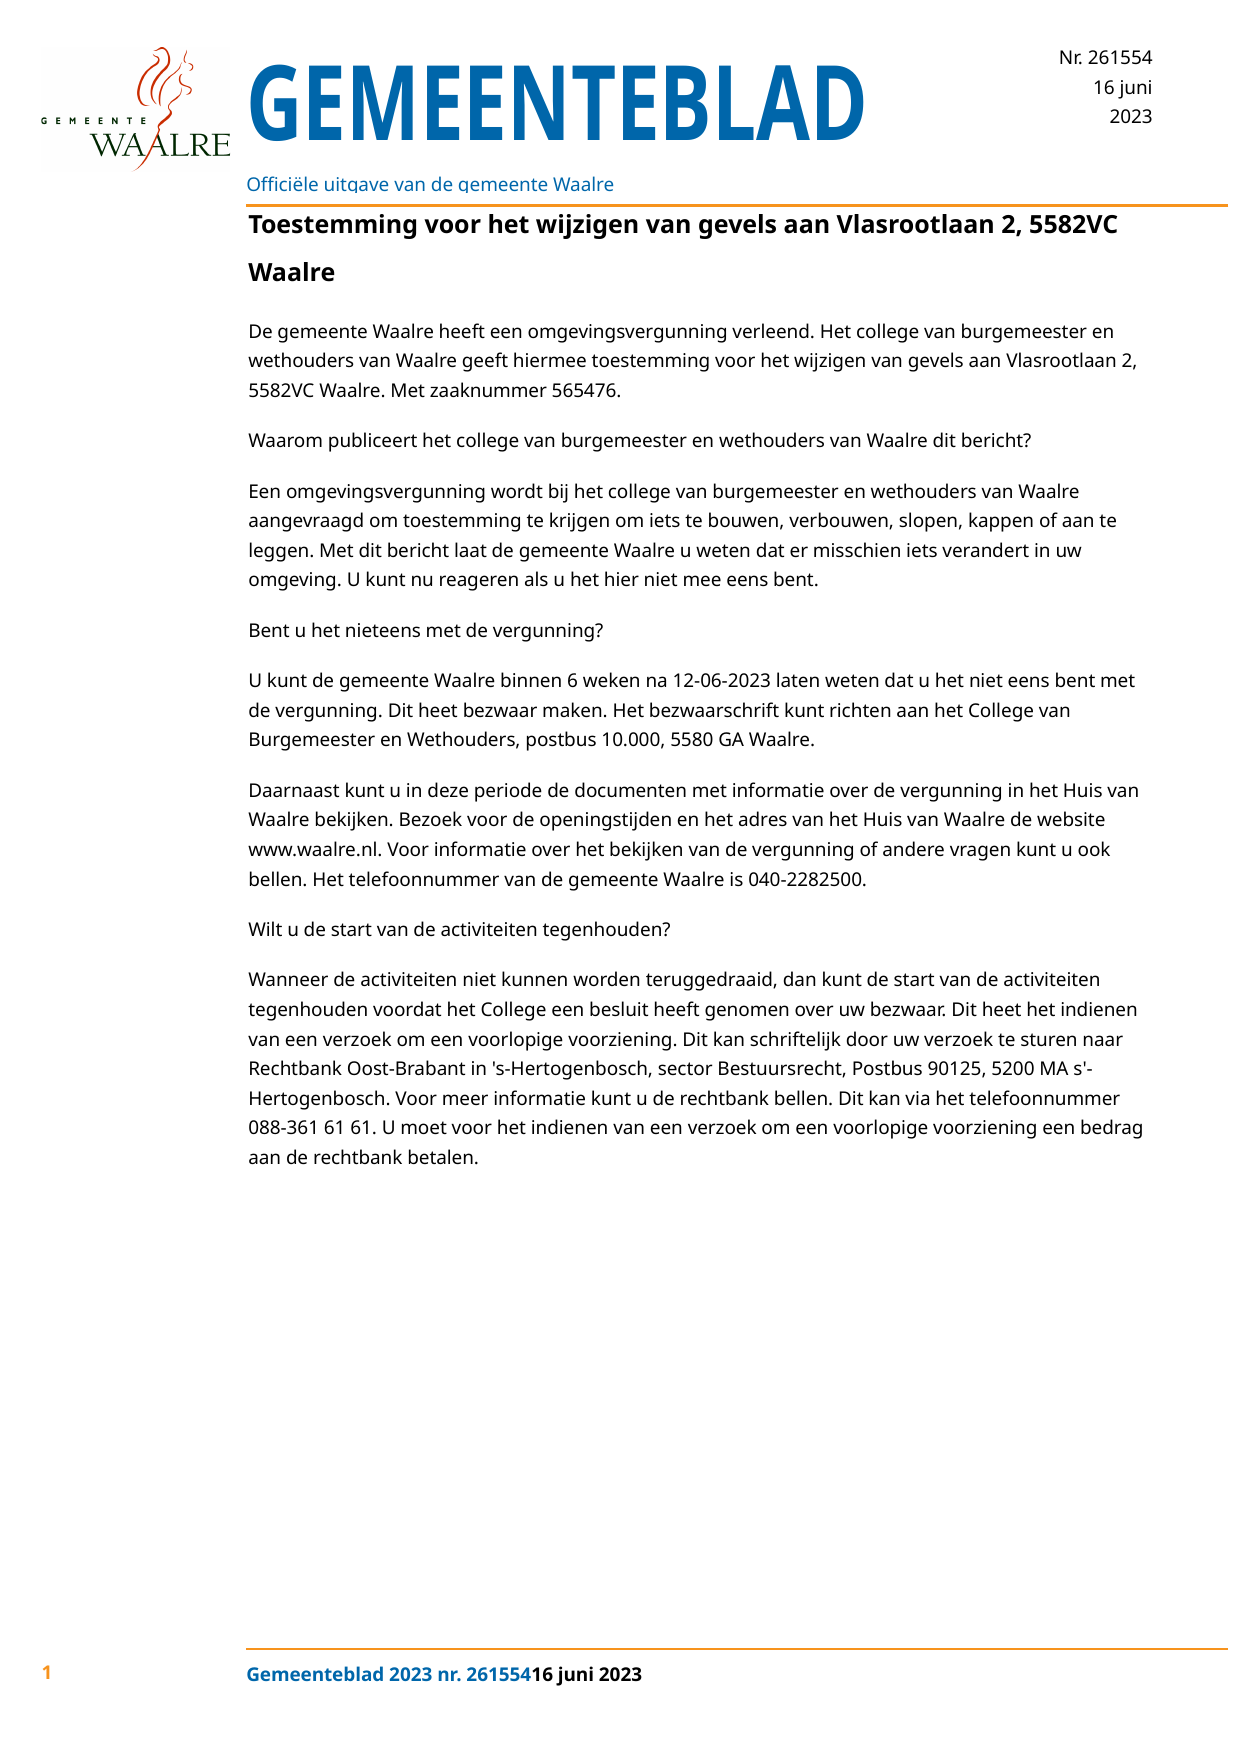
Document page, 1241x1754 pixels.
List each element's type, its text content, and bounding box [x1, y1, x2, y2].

text Daarnaast kunt u in deze periode de documenten met informatie over de vergunning in het Huis van Waalre bekijken. Bezoek voor de openingstijden en het adres van het Huis van Waalre de website www.waalre.nl. Voor informatie over het bekijken van de vergunning of andere vragen kunt u ook bellen. Het telefoonnummer van de gemeente Waalre is 040-2282500. [248, 777, 1152, 892]
text Wilt u de start van de activiteiten tegenhouden? [248, 916, 1152, 942]
text Waarom publiceert het college van burgemeester en wethouders van Waalre dit bericht? [248, 427, 1152, 453]
picture [41, 47, 231, 172]
text De gemeente Waalre heeft een omgevingsvergunning verleend. Het college van burgemeester en wethouders van Waalre geeft hiermee toestemming voor het wijzigen van gevels aan Vlasrootlaan 2, 5582VC Waalre. Met zaaknummer 565476. [248, 318, 1152, 403]
text Een omgevingsvergunning wordt bij het college van burgemeester en wethouders van Waalre aangevraagd om toestemming te krijgen om iets te bouwen, verbouwen, slopen, kappen of aan te leggen. Met dit bericht laat de gemeente Waalre u weten dat er misschien iets verandert in uw omgeving. U kunt nu reageren als u het hier niet mee eens bent. [248, 478, 1152, 592]
text Wanneer de activiteiten niet kunnen worden teruggedraaid, dan kunt de start van de activiteiten tegenhouden voordat het College een besluit heeft genomen over uw bezwaar. Dit heet het indienen van een verzoek om een voorlopige voorziening. Dit kan schriftelijk door uw verzoek te sturen naar Rechtbank Oost-Brabant in 's-Hertogenbosch, sector Bestuursrecht, Postbus 90125, 5200 MA s'-Hertogenbosch. Voor meer informatie kunt u de rechtbank bellen. Dit kan via het telefoonnummer 088-361 61 61. U moet voor het indienen van een verzoek om een voorlopige voorziening een bedrag aan de rechtbank betalen. [248, 967, 1152, 1170]
text Bent u het nieteens met de vergunning? [248, 617, 1152, 643]
text U kunt de gemeente Waalre binnen 6 weken na 12-06-2023 laten weten dat u het niet eens bent met de vergunning. Dit heet bezwaar maken. Het bezwaarschrift kunt richten aan het College van Burgemeester en Wethouders, postbus 10.000, 5580 GA Waalre. [248, 667, 1152, 752]
text Toestemming voor het wijzigen van gevels aan Vlasrootlaan 2, 5582VC Waalre [248, 207, 1152, 288]
